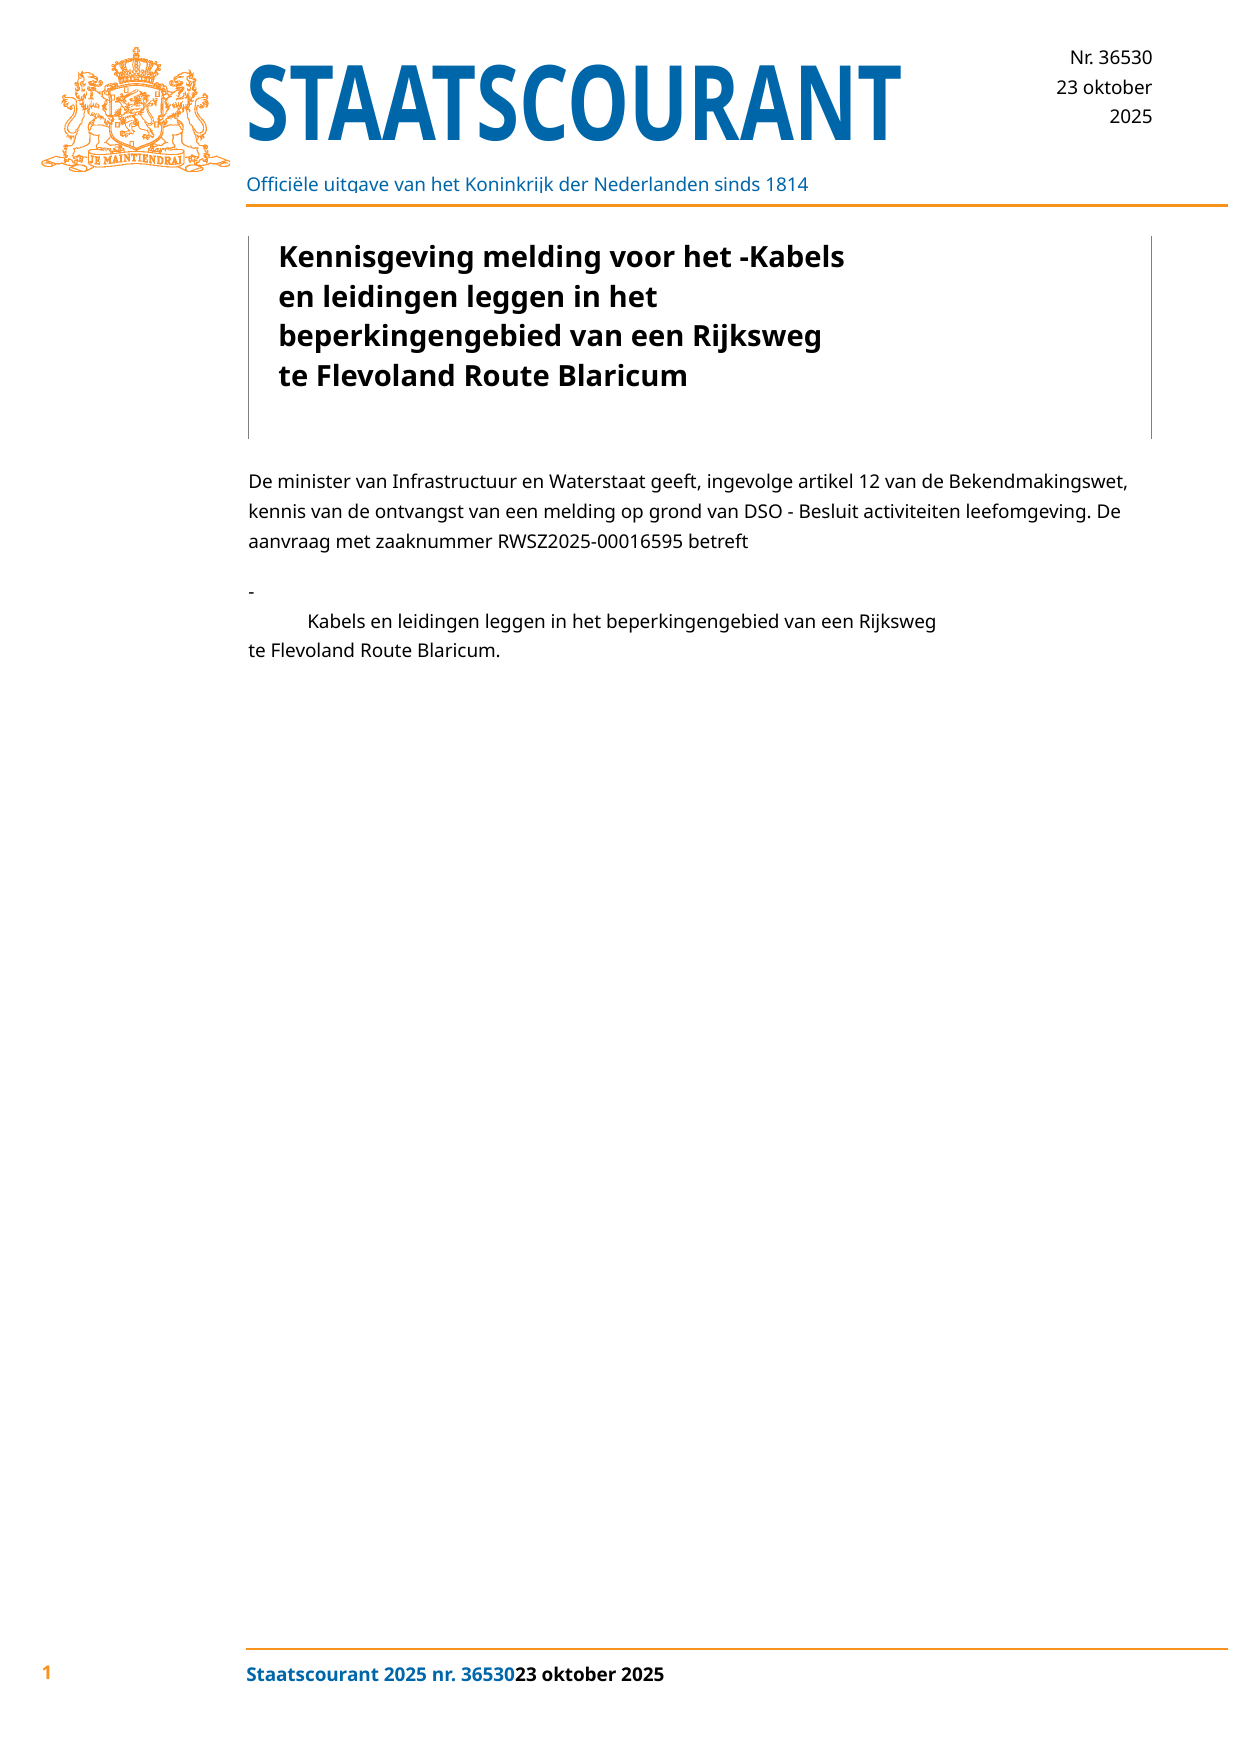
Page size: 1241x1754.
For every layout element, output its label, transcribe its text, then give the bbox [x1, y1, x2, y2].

text te Flevoland Route Blaricum. [248, 637, 1152, 663]
picture [41, 47, 231, 172]
text De minister van Infrastructuur en Waterstaat geeft, ingevolge artikel 12 van de Bekendmakingswet, kennis van de ontvangst van een melding op grond van DSO - Besluit activiteiten leefomgeving. De aanvraag met zaaknummer RWSZ2025-00016595 betreft [248, 469, 1152, 553]
table_header [1090, 236, 1151, 413]
table_header [850, 236, 912, 413]
table_header Kennisgeving melding voor het -Kabels en leidingen leggen in het beperkingengebied van een Rijksweg te Flevoland Route Blaricum [249, 236, 850, 439]
picture [912, 236, 1090, 414]
list Kabels en leidingen leggen in het beperkingengebied van een Rijksweg [248, 608, 1152, 633]
table_header [850, 414, 1151, 439]
